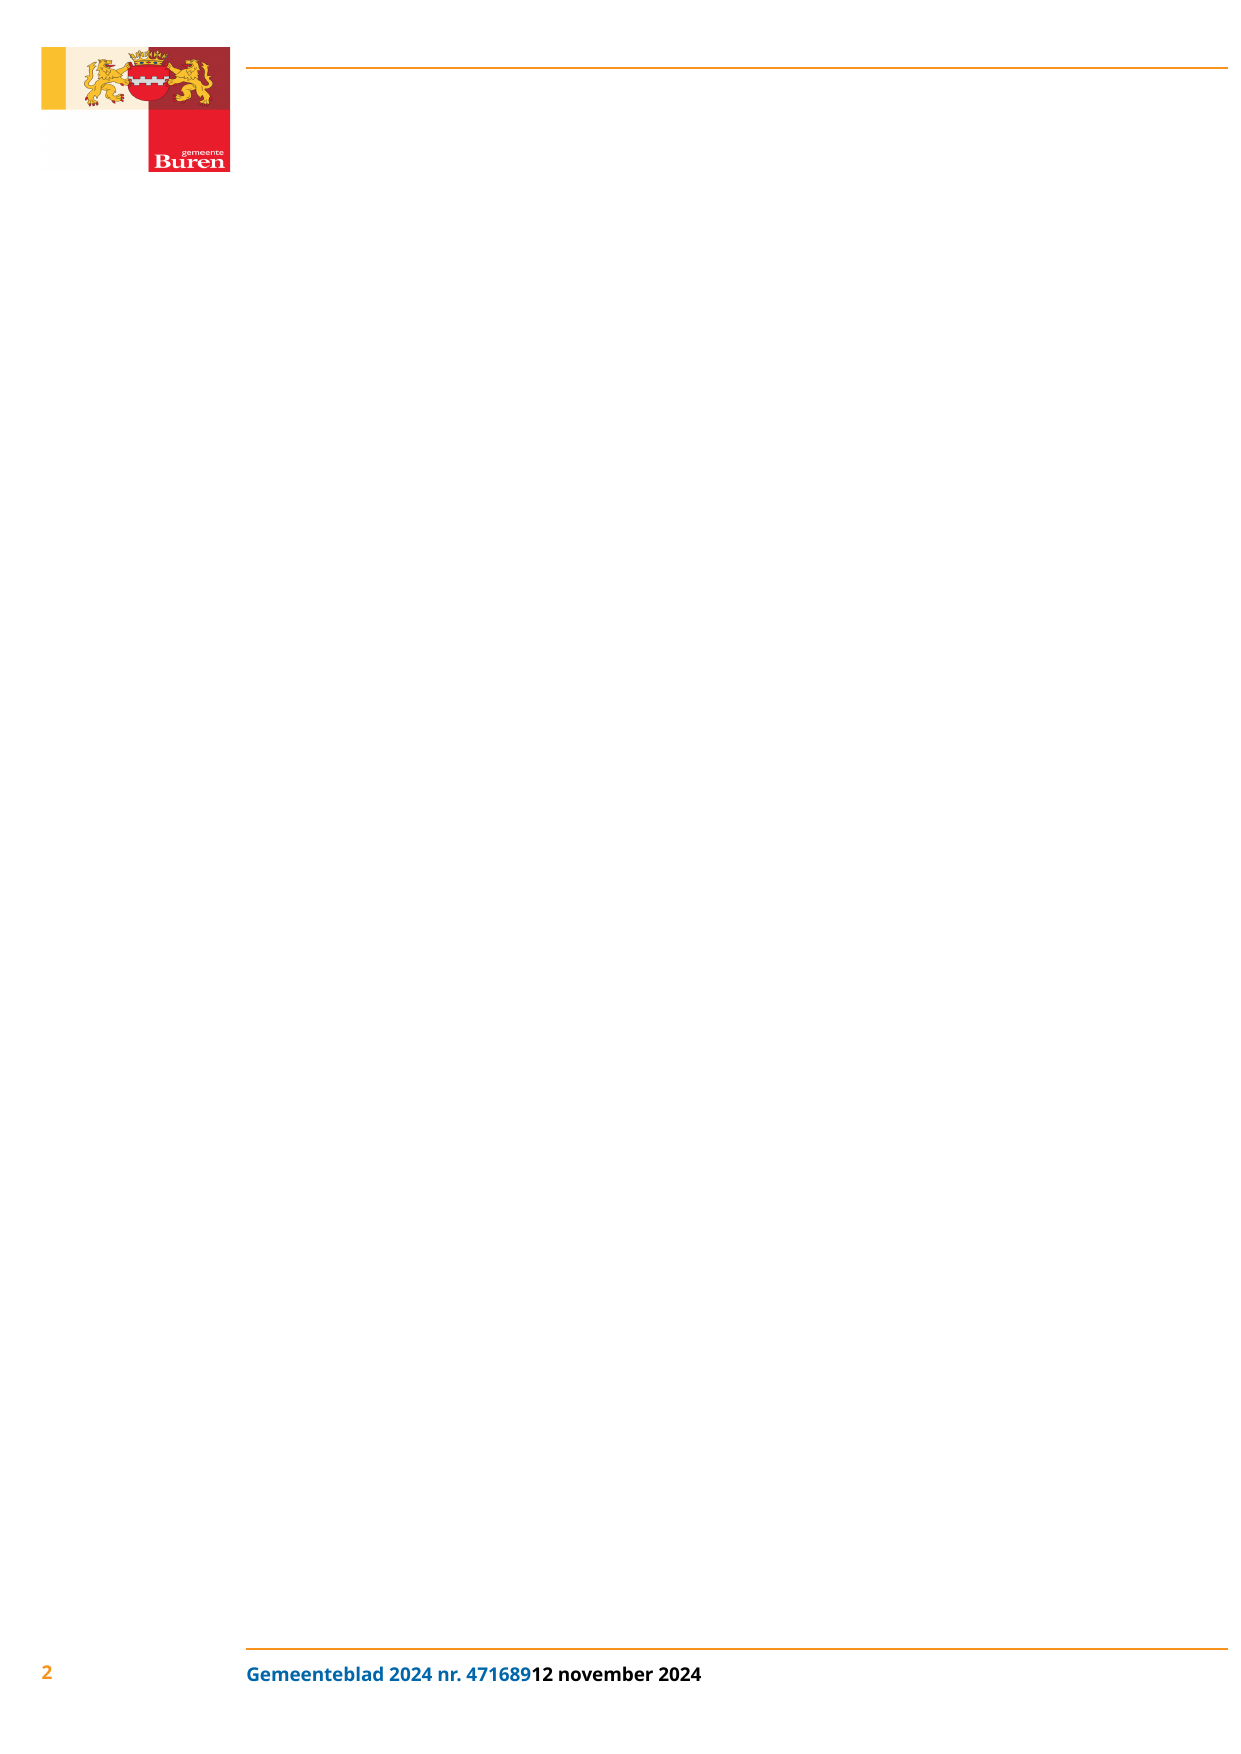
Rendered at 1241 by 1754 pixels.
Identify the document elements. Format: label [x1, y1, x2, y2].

picture [41, 47, 231, 172]
